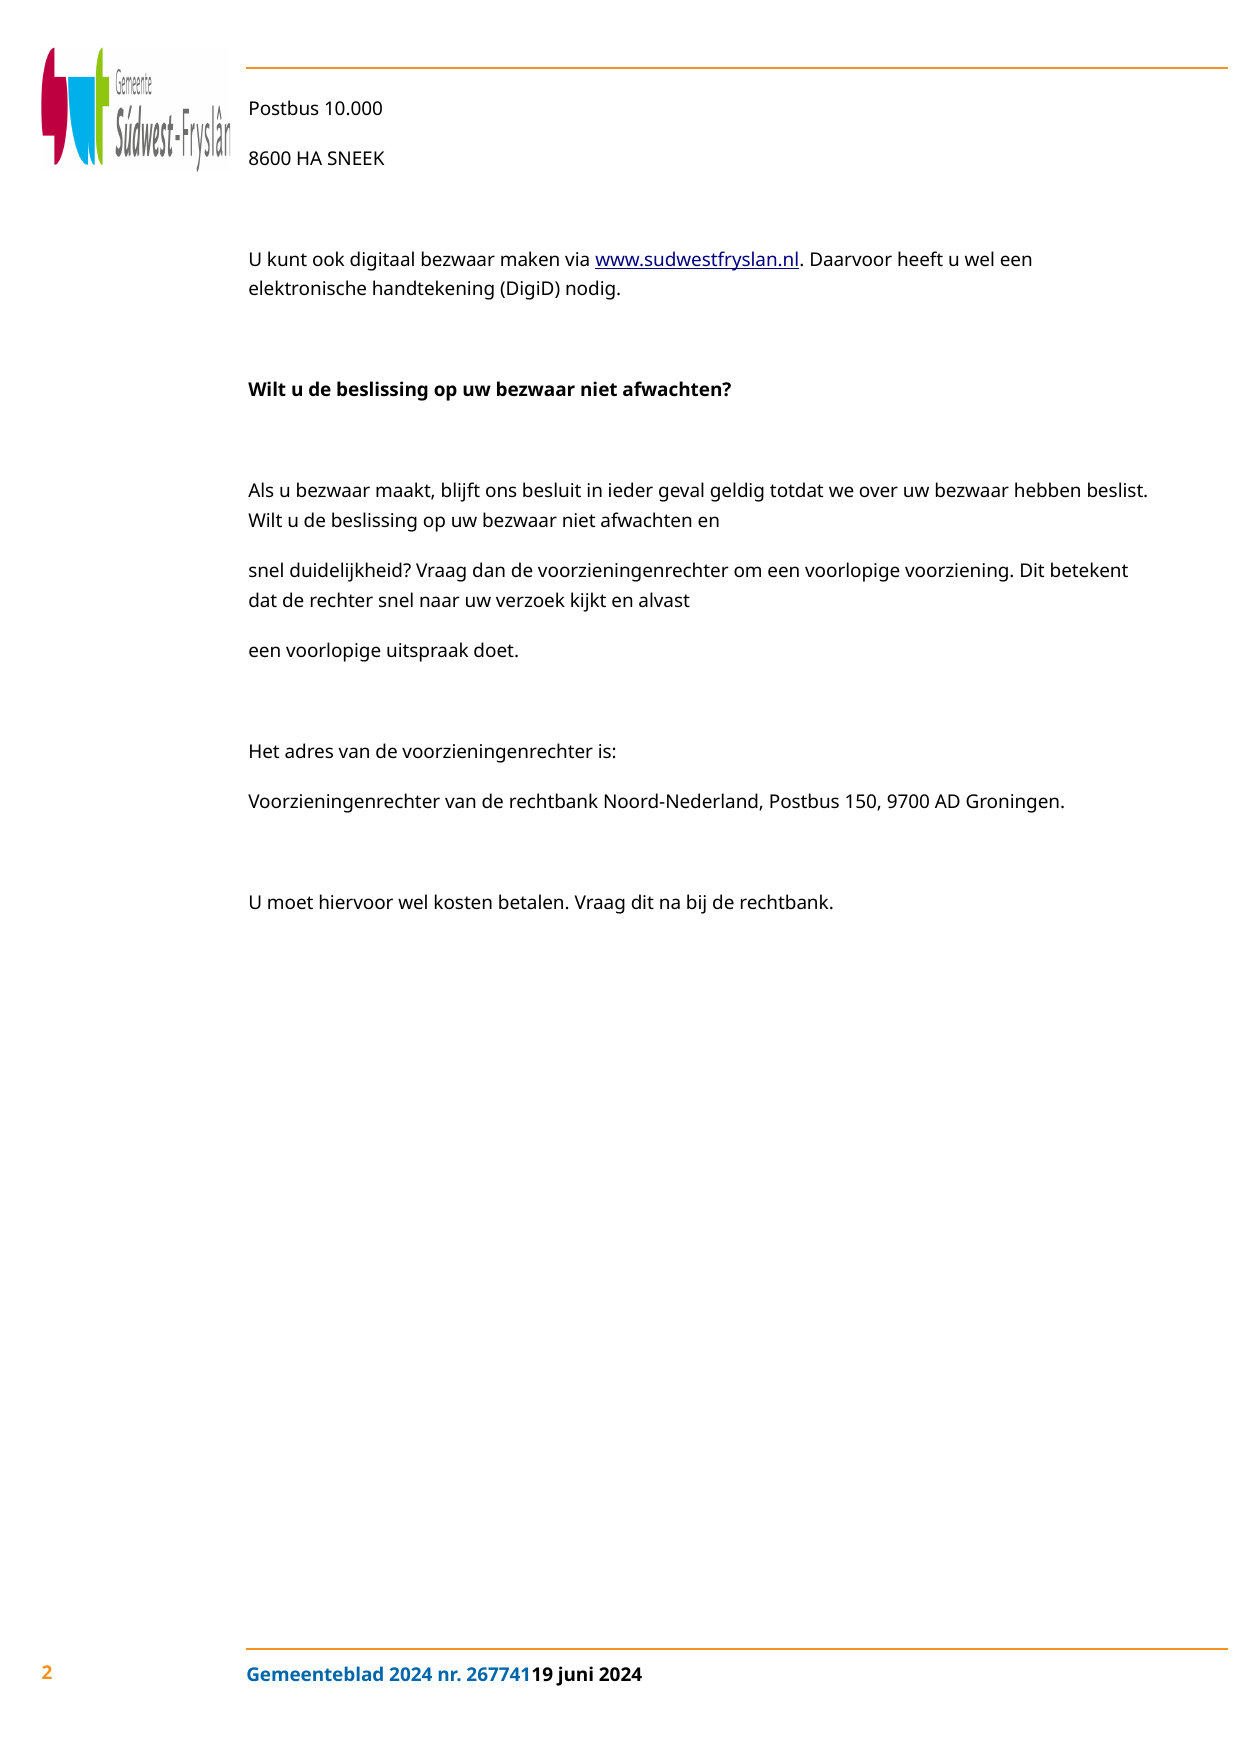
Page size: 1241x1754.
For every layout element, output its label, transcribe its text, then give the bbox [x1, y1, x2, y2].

text Wilt u de beslissing op uw bezwaar niet afwachten? [248, 376, 1152, 402]
text Voorzieningenrechter van de rechtbank Noord-Nederland, Postbus 150, 9700 AD Groningen. [248, 788, 1152, 814]
text snel duidelijkheid? Vraag dan de voorzieningenrechter om een voorlopige voorziening. Dit betekent dat de rechter snel naar uw verzoek kijkt en alvast [248, 557, 1152, 613]
text Postbus 10.000 [248, 95, 1152, 121]
text een voorlopige uitspraak doet. [248, 637, 1152, 663]
text U moet hiervoor wel kosten betalen. Vraag dit na bij de rechtbank. [248, 889, 1152, 915]
text Het adres van de voorzieningenrechter is: [248, 738, 1152, 764]
text 8600 HA SNEEK [248, 145, 1152, 171]
picture [41, 47, 231, 172]
text U kunt ook digitaal bezwaar maken via www.sudwestfryslan.nl. Daarvoor heeft u wel een elektronische handtekening (DigiD) nodig. [248, 246, 1152, 301]
text Als u bezwaar maakt, blijft ons besluit in ieder geval geldig totdat we over uw bezwaar hebben beslist. Wilt u de beslissing op uw bezwaar niet afwachten en [248, 477, 1152, 533]
